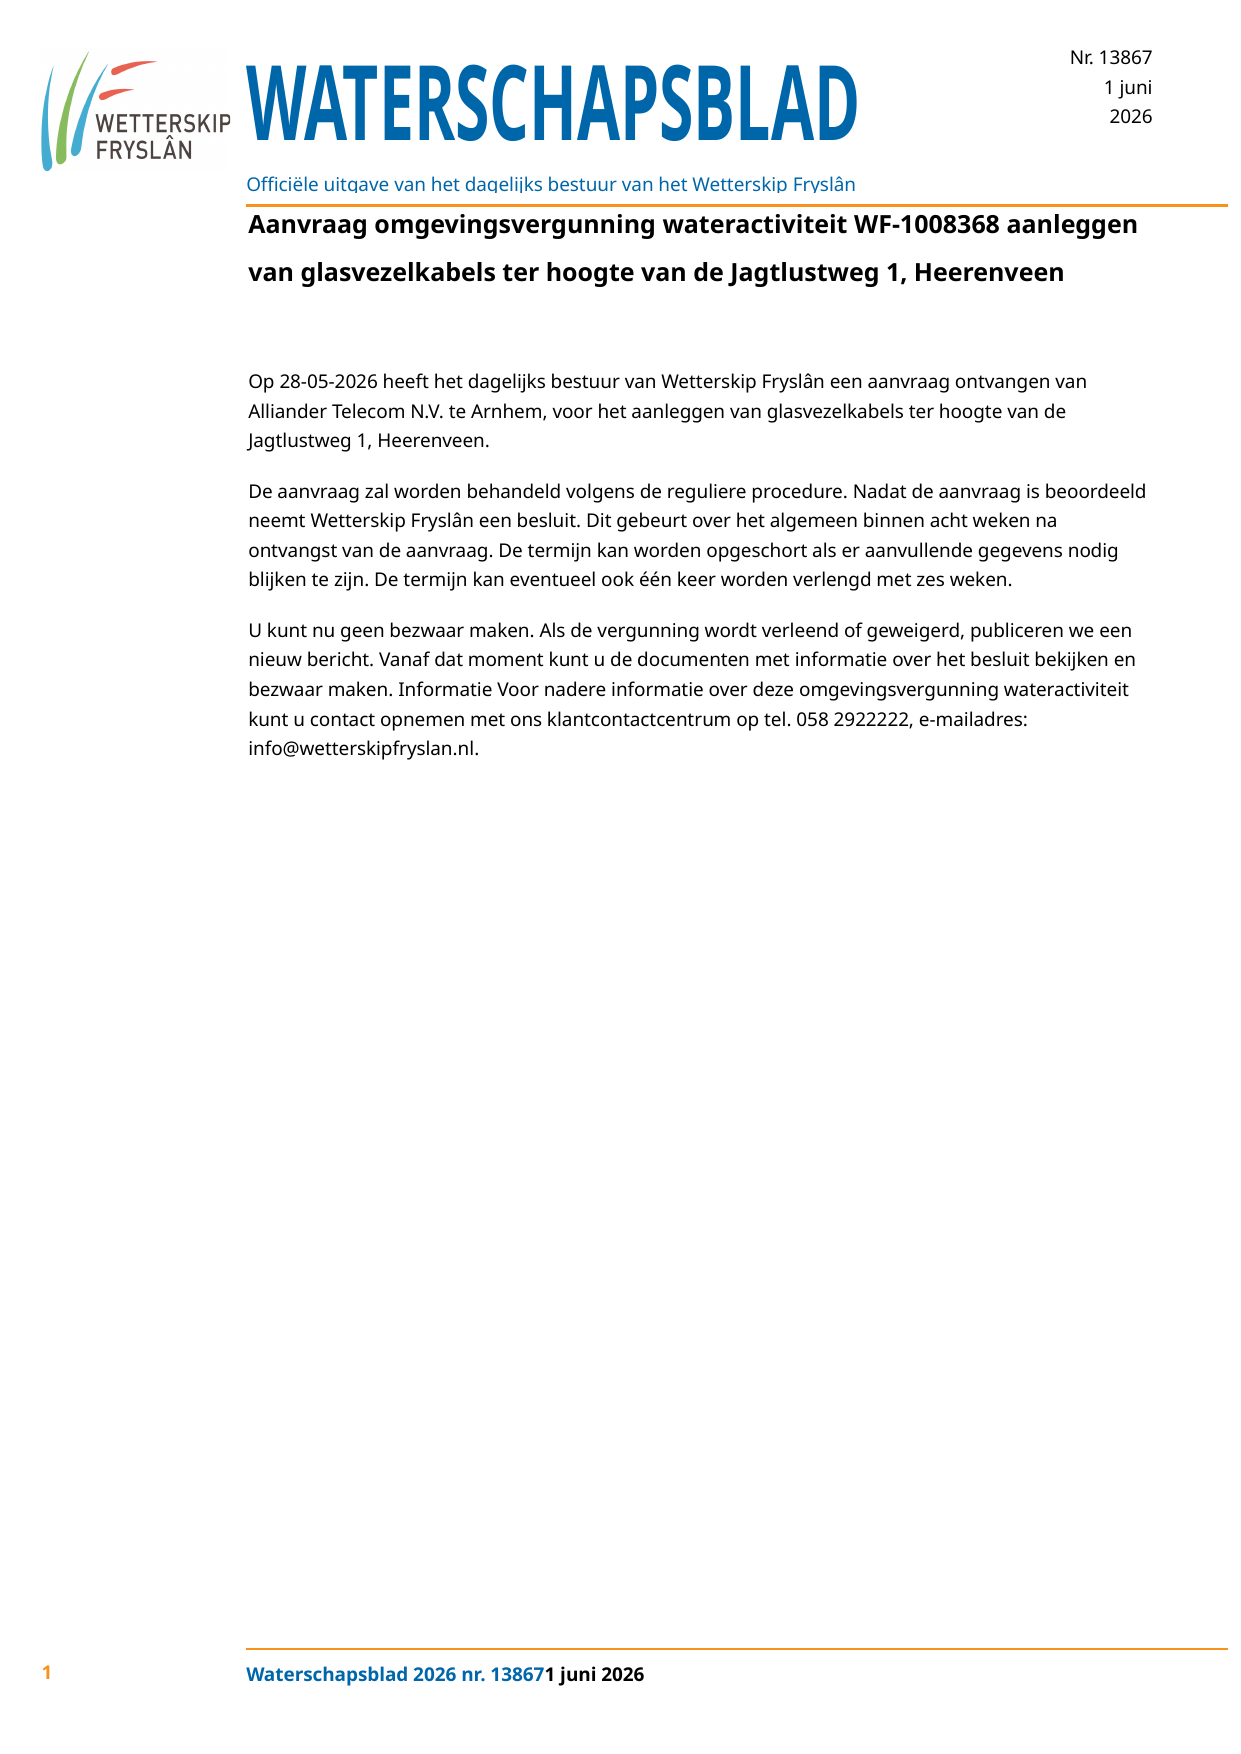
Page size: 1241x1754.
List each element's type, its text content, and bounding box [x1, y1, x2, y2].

text Op 28-05-2026 heeft het dagelijks bestuur van Wetterskip Fryslân een aanvraag ontvangen van Alliander Telecom N.V. te Arnhem, voor het aanleggen van glasvezelkabels ter hoogte van de Jagtlustweg 1, Heerenveen. [248, 368, 1152, 453]
text U kunt nu geen bezwaar maken. Als de vergunning wordt verleend of geweigerd, publiceren we een nieuw bericht. Vanaf dat moment kunt u de documenten met informatie over het besluit bekijken en bezwaar maken. Informatie Voor nadere informatie over deze omgevingsvergunning wateractiviteit kunt u contact opnemen met ons klantcontactcentrum op tel. 058 2922222, e-mailadres: info@wetterskipfryslan.nl. [248, 617, 1152, 761]
picture [41, 47, 231, 172]
text De aanvraag zal worden behandeld volgens de reguliere procedure. Nadat de aanvraag is beoordeeld neemt Wetterskip Fryslân een besluit. Dit gebeurt over het algemeen binnen acht weken na ontvangst van de aanvraag. De termijn kan worden opgeschort als er aanvullende gegevens nodig blijken te zijn. De termijn kan eventueel ook één keer worden verlengd met zes weken. [248, 478, 1152, 592]
text Aanvraag omgevingsvergunning wateractiviteit WF-1008368 aanleggen van glasvezelkabels ter hoogte van de Jagtlustweg 1, Heerenveen [248, 207, 1152, 288]
